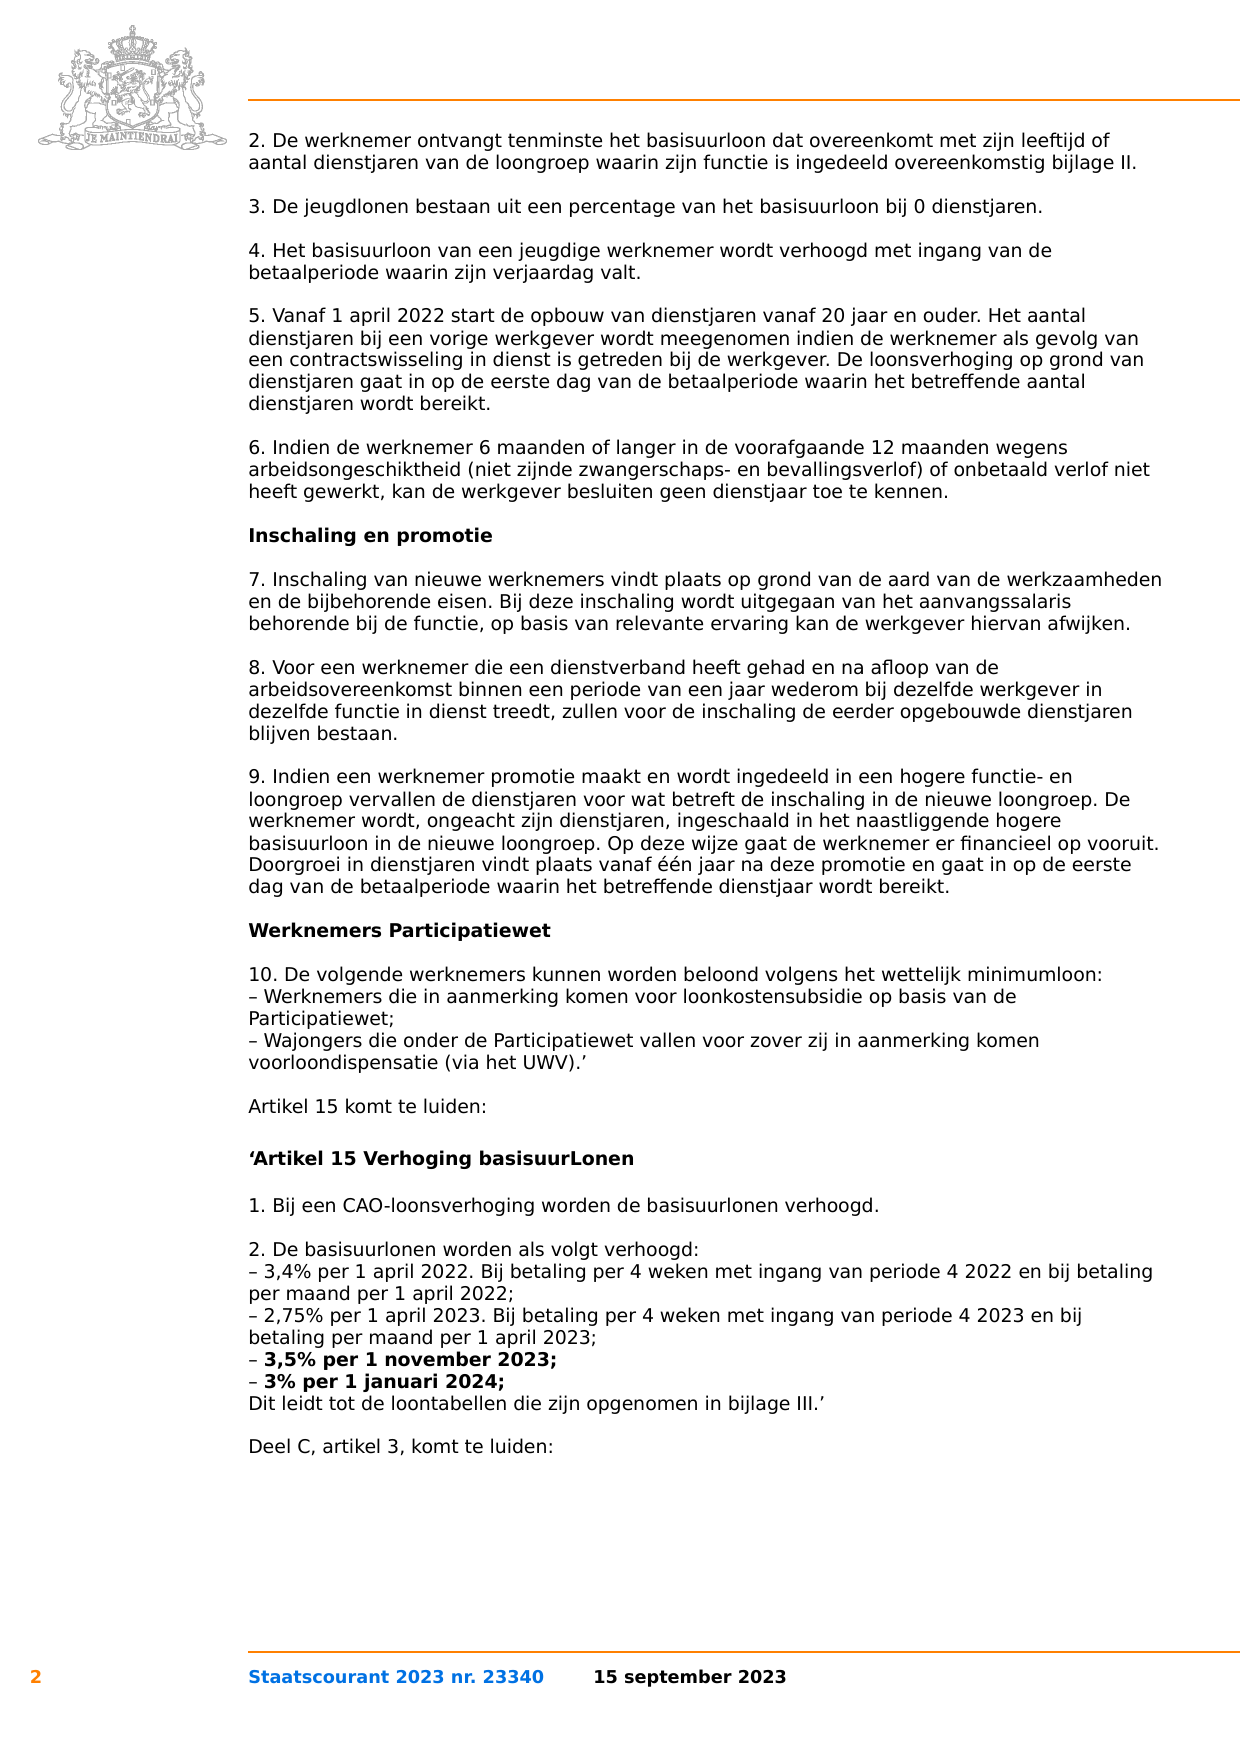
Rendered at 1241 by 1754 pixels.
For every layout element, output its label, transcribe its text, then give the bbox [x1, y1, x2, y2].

text 5. Vanaf 1 april 2022 start de opbouw van dienstjaren vanaf 20 jaar en ouder. Het aantal dienstjaren bij een vorige werkgever wordt meegenomen indien de werknemer als gevolg van een contractswisseling in dienst is getreden bij de werkgever. De loonsverhoging op grond van dienstjaren gaat in op de eerste dag van de betaalperiode waarin het betreffende aantal dienstjaren wordt bereikt. [248, 305, 1163, 415]
text 8. Voor een werknemer die een dienstverband heeft gehad en na afloop van de arbeidsovereenkomst binnen een periode van een jaar wederom bij dezelfde werkgever in dezelfde functie in dienst treedt, zullen voor de inschaling de eerder opgebouwde dienstjaren blijven bestaan. [248, 657, 1163, 744]
text – Werknemers die in aanmerking komen voor loonkostensubsidie op basis van de Participatiewet; [248, 986, 1163, 1030]
text 3. De jeugdlonen bestaan uit een percentage van het basisuurloon bij 0 dienstjaren. [248, 196, 1163, 218]
subtitle Werknemers Participatiewet [248, 920, 1163, 942]
text – 3,4% per 1 april 2022. Bij betaling per 4 weken met ingang van periode 4 2022 en bij betaling per maand per 1 april 2022; [248, 1261, 1163, 1304]
text – 3,5% per 1 november 2023; [248, 1348, 1163, 1371]
text 4. Het basisuurloon van een jeugdige werknemer wordt verhoogd met ingang van de betaalperiode waarin zijn verjaardag valt. [248, 239, 1163, 283]
text 10. De volgende werknemers kunnen worden beloond volgens het wettelijk minimumloon: [248, 964, 1163, 986]
text – Wajongers die onder de Participatiewet vallen voor zover zij in aanmerking komen voorloondispensatie (via het UWV).’ [248, 1030, 1163, 1074]
text Dit leidt tot de loontabellen die zijn opgenomen in bijlage III.’ [248, 1392, 1163, 1414]
text – 3% per 1 januari 2024; [248, 1371, 1163, 1392]
subtitle ‘Artikel 15 Verhoging basisuurLonen [248, 1148, 1163, 1170]
text Deel C, artikel 3, komt te luiden: [248, 1436, 1163, 1458]
picture [38, 25, 227, 150]
text 1. Bij een CAO-loonsverhoging worden de basisuurlonen verhoogd. [248, 1195, 1163, 1217]
subtitle Inschaling en promotie [248, 525, 1163, 547]
text Artikel 15 komt te luiden: [248, 1096, 1163, 1118]
text 9. Indien een werknemer promotie maakt en wordt ingedeeld in een hogere functie- en loongroep vervallen de dienstjaren voor wat betreft de inschaling in de nieuwe loongroep. De werknemer wordt, ongeacht zijn dienstjaren, ingeschaald in het naastliggende hogere basisuurloon in de nieuwe loongroep. Op deze wijze gaat de werknemer er financieel op vooruit. Doorgroei in dienstjaren vindt plaats vanaf één jaar na deze promotie en gaat in op de eerste dag van de betaalperiode waarin het betreffende dienstjaar wordt bereikt. [248, 766, 1163, 898]
text 2. De werknemer ontvangt tenminste het basisuurloon dat overeenkomt met zijn leeftijd of aantal dienstjaren van de loongroep waarin zijn functie is ingedeeld overeenkomstig bijlage II. [248, 130, 1163, 174]
text 7. Inschaling van nieuwe werknemers vindt plaats op grond van de aard van de werkzaamheden en de bijbehorende eisen. Bij deze inschaling wordt uitgegaan van het aanvangssalaris behorende bij de functie, op basis van relevante ervaring kan de werkgever hiervan afwijken. [248, 569, 1163, 635]
text 6. Indien de werknemer 6 maanden of langer in de voorafgaande 12 maanden wegens arbeidsongeschiktheid (niet zijnde zwangerschaps- en bevallingsverlof) of onbetaald verlof niet heeft gewerkt, kan de werkgever besluiten geen dienstjaar toe te kennen. [248, 437, 1163, 503]
text – 2,75% per 1 april 2023. Bij betaling per 4 weken met ingang van periode 4 2023 en bij betaling per maand per 1 april 2023; [248, 1304, 1163, 1348]
text 2. De basisuurlonen worden als volgt verhoogd: [248, 1239, 1163, 1261]
